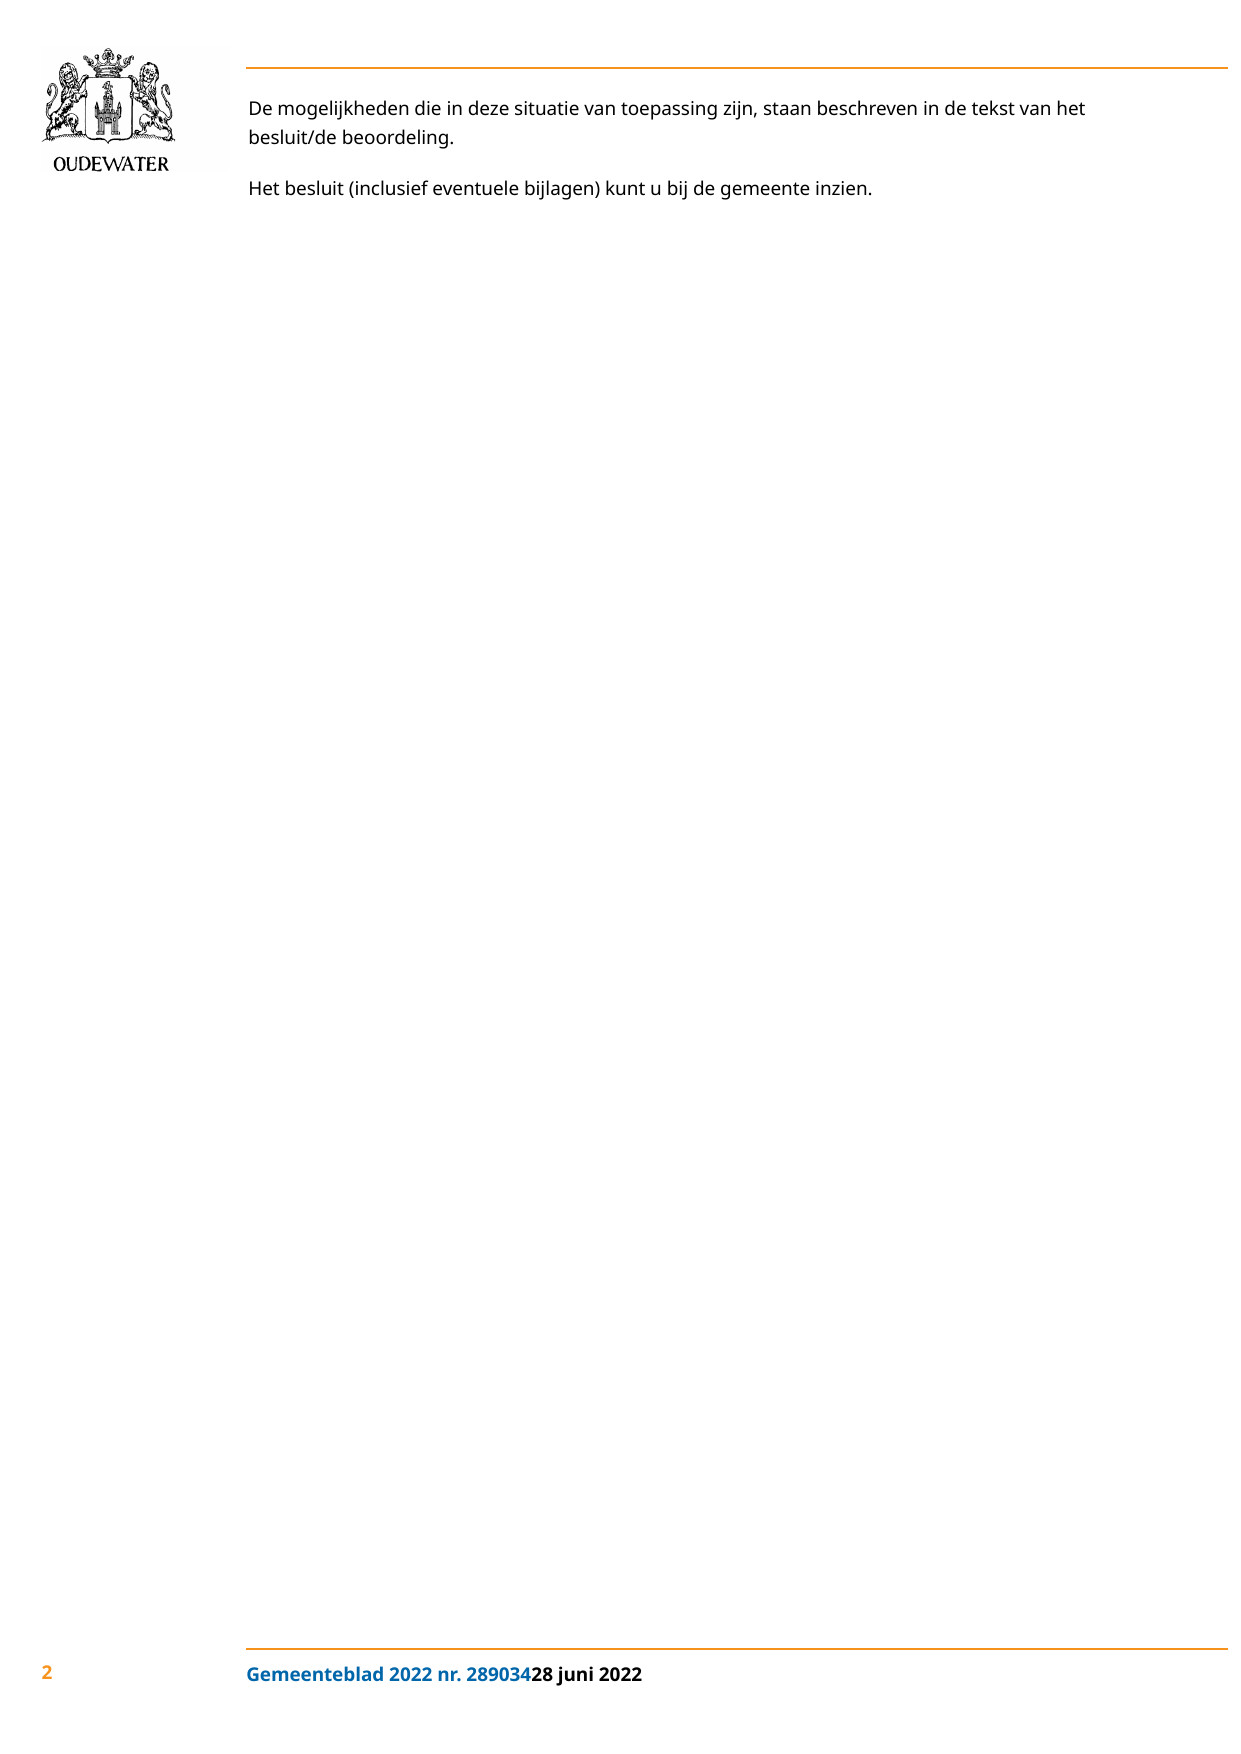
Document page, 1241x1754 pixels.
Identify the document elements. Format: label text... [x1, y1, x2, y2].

text Het besluit (inclusief eventuele bijlagen) kunt u bij de gemeente inzien. [248, 175, 1152, 201]
picture [41, 47, 231, 172]
text De mogelijkheden die in deze situatie van toepassing zijn, staan beschreven in de tekst van het besluit/de beoordeling. [248, 95, 1152, 150]
